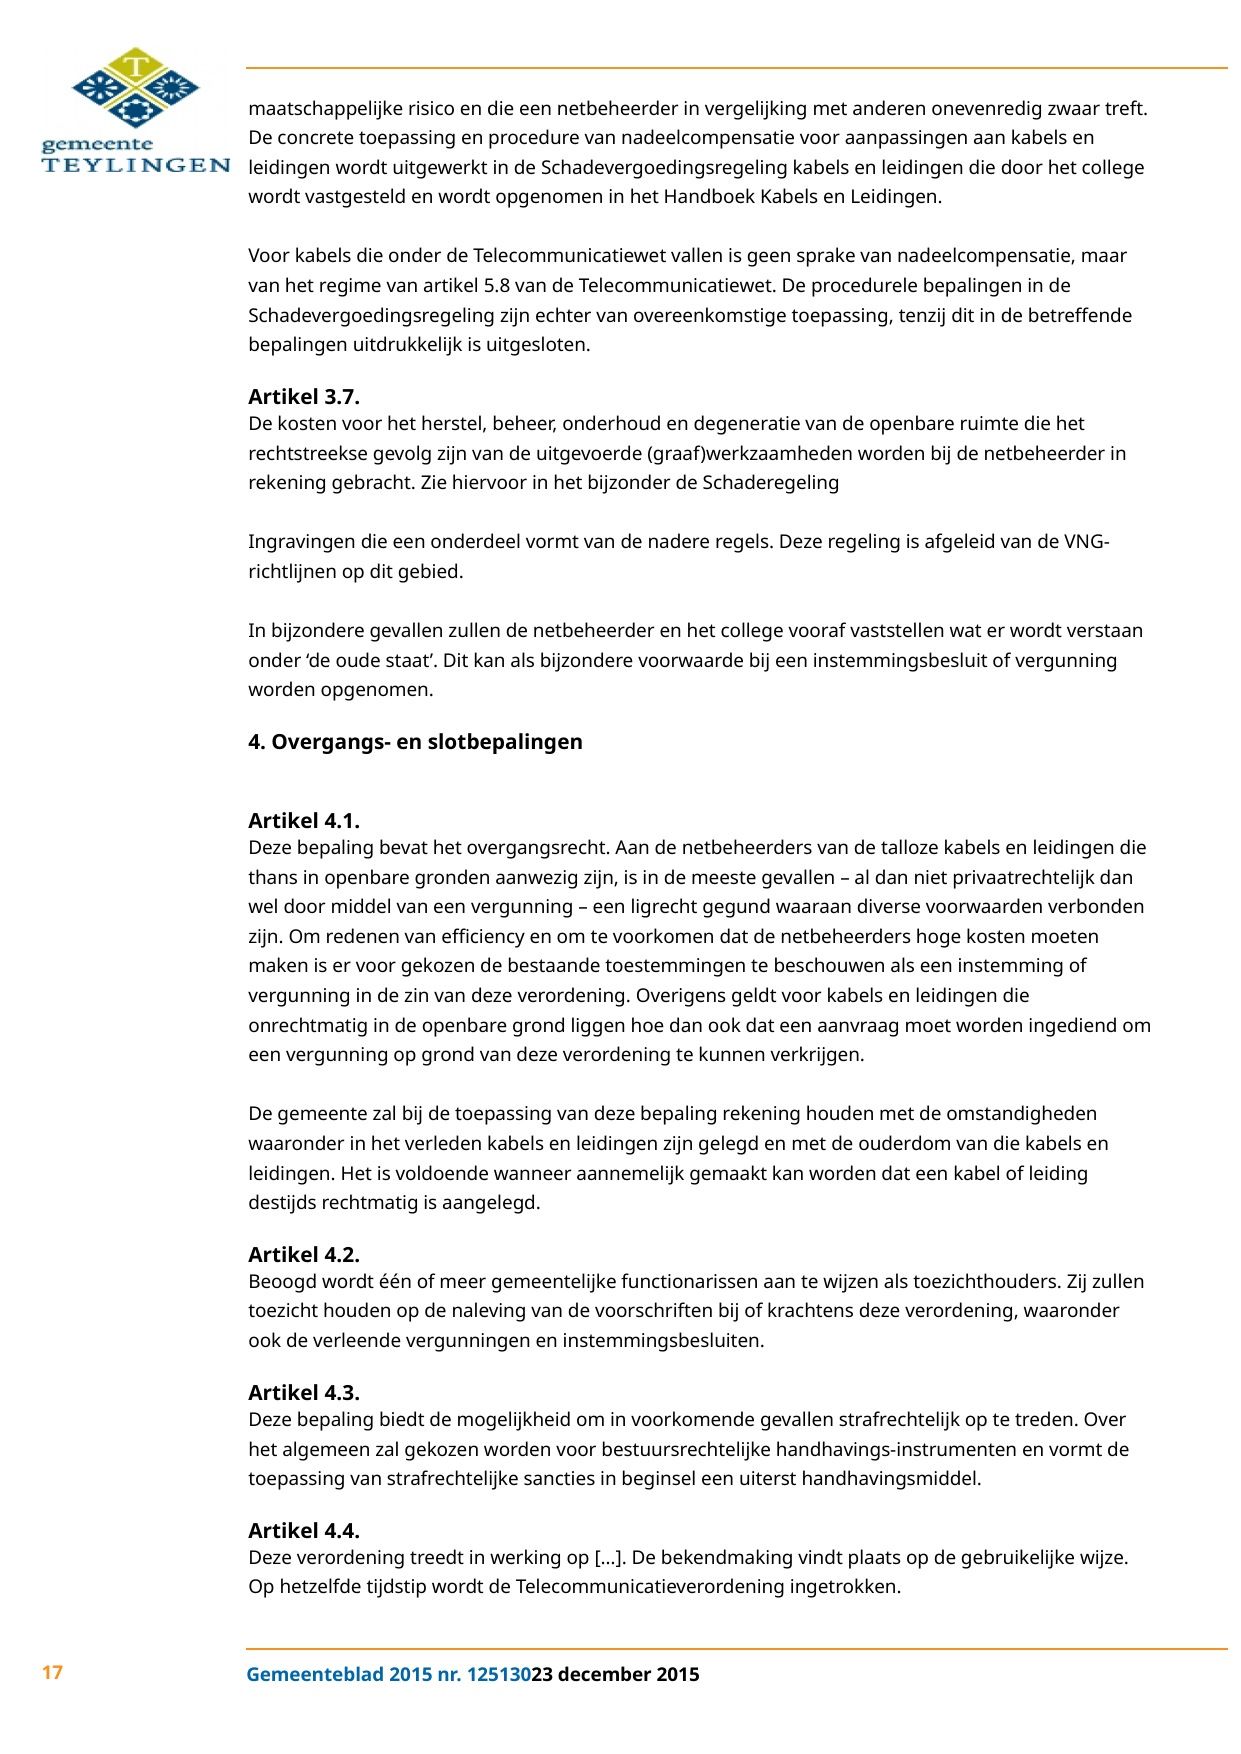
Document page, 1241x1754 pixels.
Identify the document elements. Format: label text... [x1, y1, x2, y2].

text Deze bepaling bevat het overgangsrecht. Aan de netbeheerders van de talloze kabels en leidingen die thans in openbare gronden aanwezig zijn, is in de meeste gevallen – al dan niet privaatrechtelijk dan wel door middel van een vergunning – een ligrecht gegund waaraan diverse voorwaarden verbonden zijn. Om redenen van efficiency en om te voorkomen dat de netbeheerders hoge kosten moeten maken is er voor gekozen de bestaande toestemmingen te beschouwen als een instemming of vergunning in de zin van deze verordening. Overigens geldt voor kabels en leidingen die onrechtmatig in de openbare grond liggen hoe dan ook dat een aanvraag moet worden ingediend om een vergunning op grond van deze verordening te kunnen verkrijgen. [248, 834, 1152, 1067]
text Artikel 4.3. [248, 1378, 1152, 1406]
text De gemeente zal bij de toepassing van deze bepaling rekening houden met de omstandigheden waaronder in het verleden kabels en leidingen zijn gelegd en met de ouderdom van die kabels en leidingen. Het is voldoende wanneer aannemelijk gemaakt kan worden dat een kabel of leiding destijds rechtmatig is aangelegd. [248, 1101, 1152, 1215]
text De kosten voor het herstel, beheer, onderhoud en degeneratie van de openbare ruimte die het rechtstreekse gevolg zijn van de uitgevoerde (graaf)werkzaamheden worden bij de netbeheerder in rekening gebracht. Zie hiervoor in het bijzonder de Schaderegeling [248, 410, 1152, 495]
text 4. Overgangs- en slotbepalingen [248, 727, 1152, 755]
text Deze verordening treedt in werking op […]. De bekendmaking vindt plaats op de gebruikelijke wijze. Op hetzelfde tijdstip wordt de Telecommunicatieverordening ingetrokken. [248, 1544, 1152, 1599]
text Beoogd wordt één of meer gemeentelijke functionarissen aan te wijzen als toezichthouders. Zij zullen toezicht houden op de naleving van de voorschriften bij of krachtens deze verordening, waaronder ook de verleende vergunningen en instemmingsbesluiten. [248, 1268, 1152, 1353]
text Artikel 4.1. [248, 806, 1152, 834]
text Deze bepaling biedt de mogelijkheid om in voorkomende gevallen strafrechtelijk op te treden. Over het algemeen zal gekozen worden voor bestuursrechtelijke handhavings-instrumenten en vormt de toepassing van strafrechtelijke sancties in beginsel een uiterst handhavingsmiddel. [248, 1406, 1152, 1491]
text Ingravingen die een onderdeel vormt van de nadere regels. Deze regeling is afgeleid van de VNG-richtlijnen op dit gebied. [248, 529, 1152, 584]
text Artikel 4.2. [248, 1240, 1152, 1268]
picture [41, 47, 231, 172]
text In bijzondere gevallen zullen de netbeheerder en het college vooraf vaststellen wat er wordt verstaan onder ‘de oude staat’. Dit kan als bijzondere voorwaarde bij een instemmingsbesluit of vergunning worden opgenomen. [248, 617, 1152, 702]
text maatschappelijke risico en die een netbeheerder in vergelijking met anderen onevenredig zwaar treft. De concrete toepassing en procedure van nadeelcompensatie voor aanpassingen aan kabels en leidingen wordt uitgewerkt in de Schadevergoedingsregeling kabels en leidingen die door het college wordt vastgesteld en wordt opgenomen in het Handboek Kabels en Leidingen. [248, 95, 1152, 209]
text Voor kabels die onder de Telecommunicatiewet vallen is geen sprake van nadeelcompensatie, maar van het regime van artikel 5.8 van de Telecommunicatiewet. De procedurele bepalingen in de Schadevergoedingsregeling zijn echter van overeenkomstige toepassing, tenzij dit in de betreffende bepalingen uitdrukkelijk is uitgesloten. [248, 243, 1152, 357]
text Artikel 4.4. [248, 1516, 1152, 1544]
text Artikel 3.7. [248, 382, 1152, 410]
